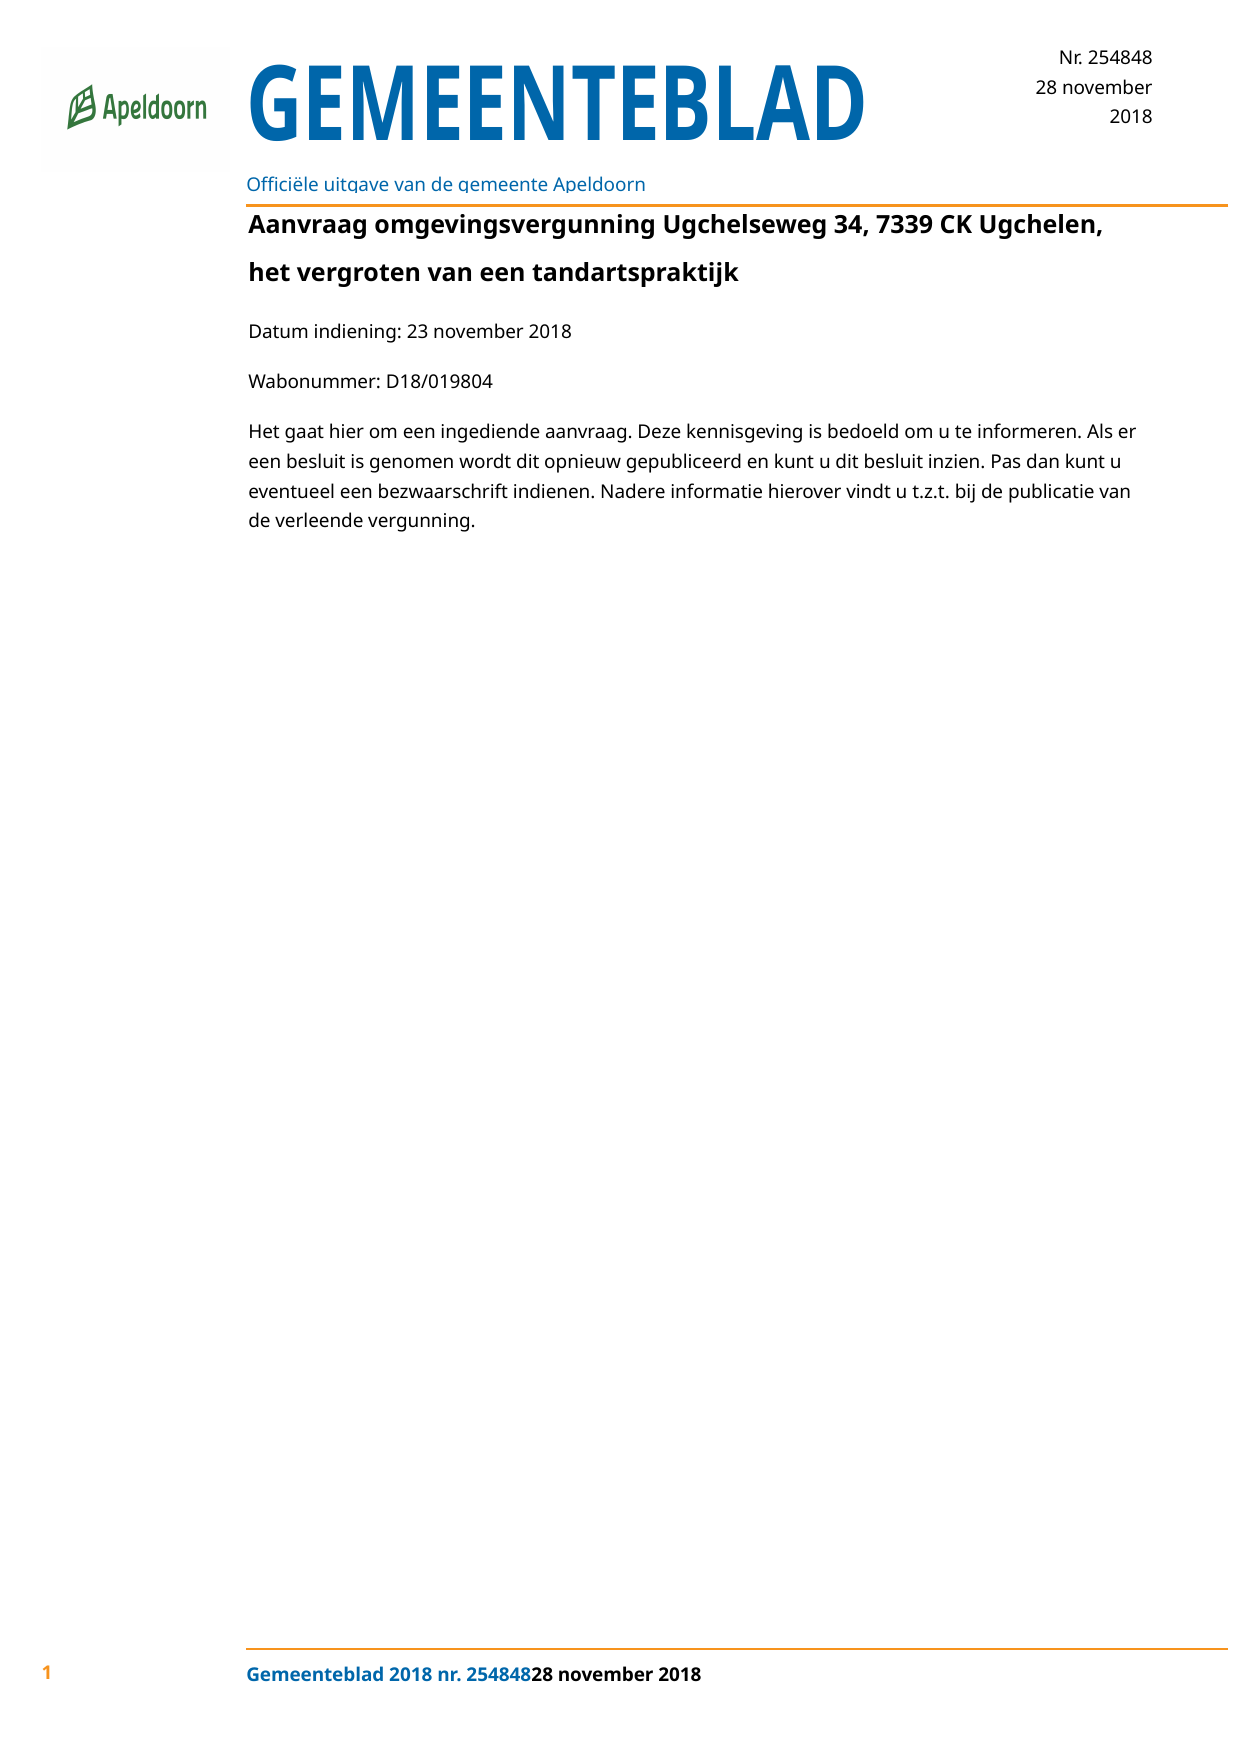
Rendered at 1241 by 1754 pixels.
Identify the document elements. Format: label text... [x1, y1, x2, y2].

text Aanvraag omgevingsvergunning Ugchelseweg 34, 7339 CK Ugchelen, het vergroten van een tandartspraktijk [248, 207, 1152, 288]
text Datum indiening: 23 november 2018 [248, 318, 1152, 344]
text Wabonummer: D18/019804 [248, 368, 1152, 394]
text Het gaat hier om een ingediende aanvraag. Deze kennisgeving is bedoeld om u te informeren. Als er een besluit is genomen wordt dit opnieuw gepubliceerd en kunt u dit besluit inzien. Pas dan kunt u eventueel een bezwaarschrift indienen. Nadere informatie hierover vindt u t.z.t. bij de publicatie van de verleende vergunning. [248, 419, 1152, 533]
picture [41, 47, 231, 172]
